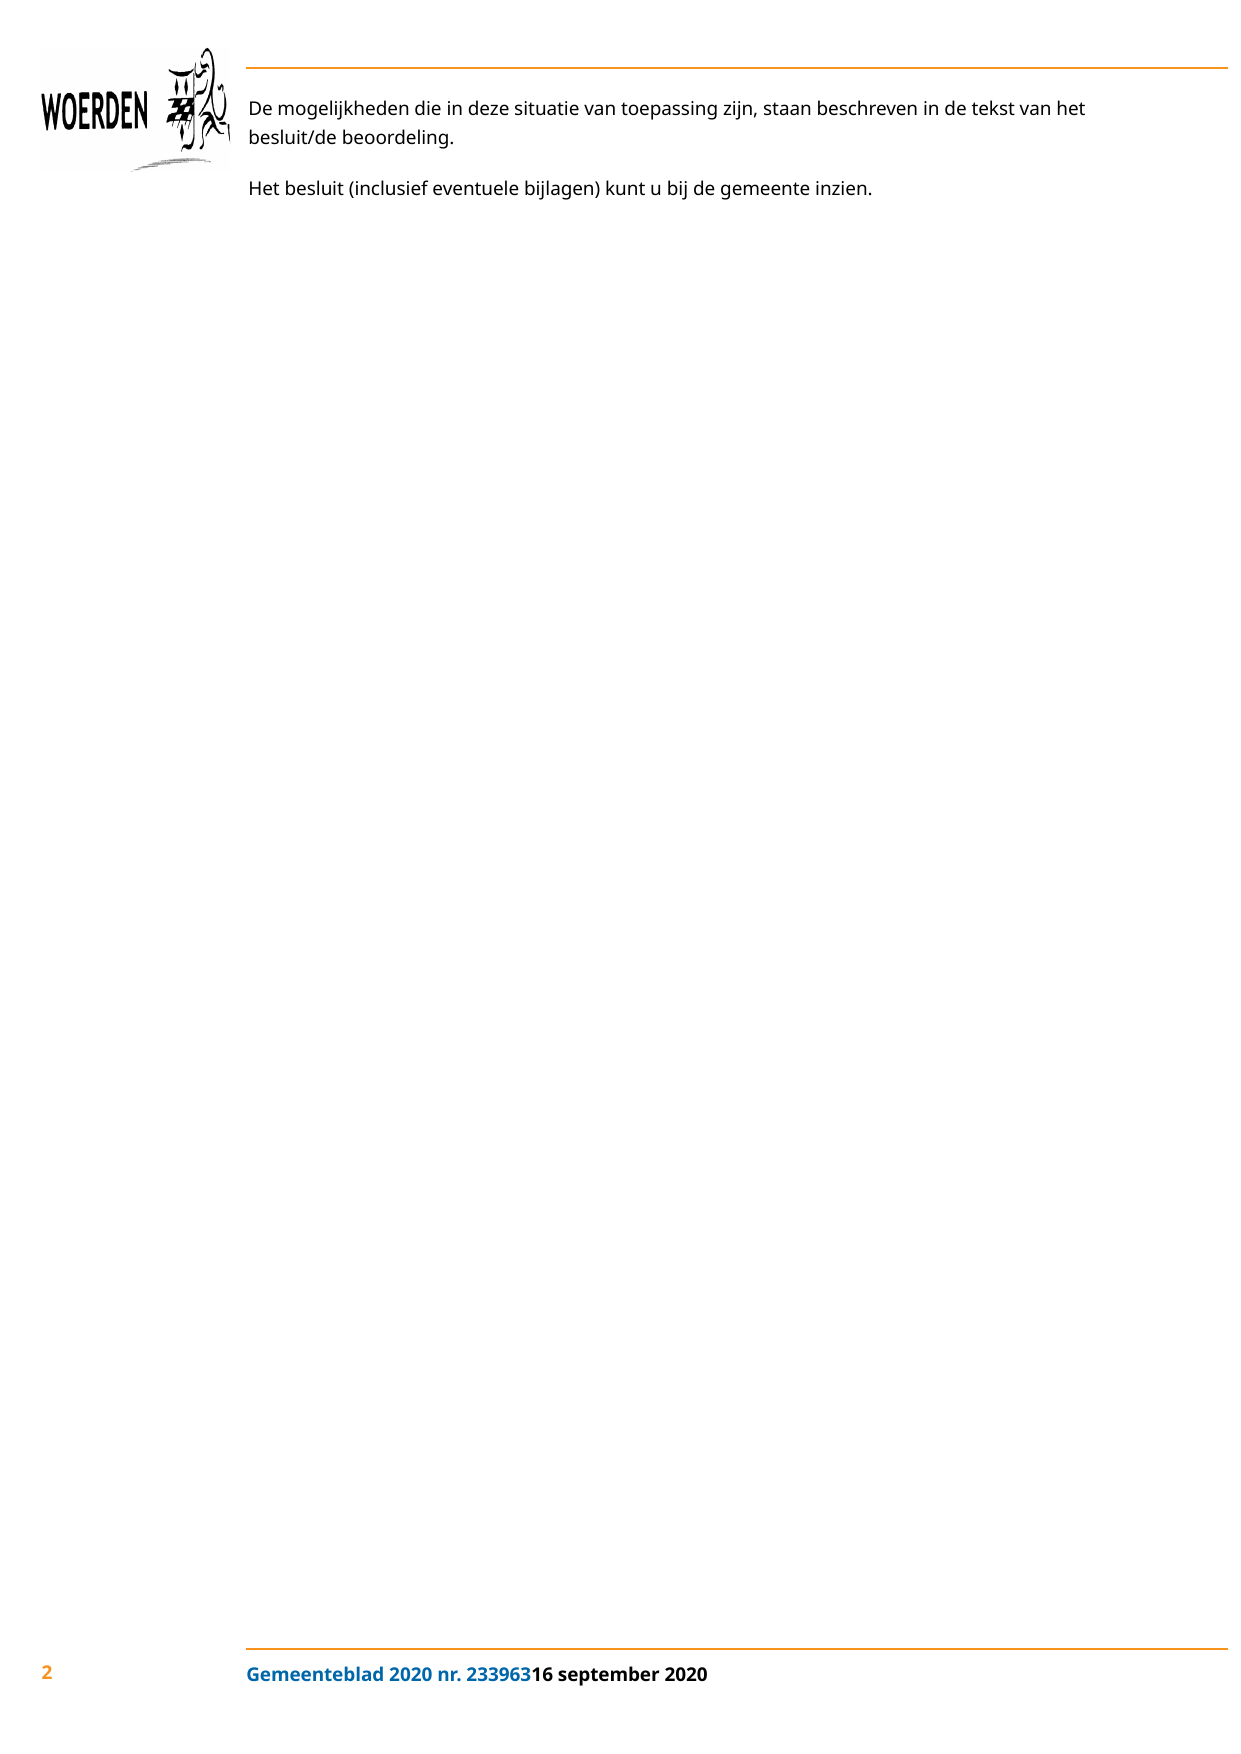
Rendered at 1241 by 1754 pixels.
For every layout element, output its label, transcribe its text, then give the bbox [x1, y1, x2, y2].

text Het besluit (inclusief eventuele bijlagen) kunt u bij de gemeente inzien. [248, 175, 1152, 201]
text De mogelijkheden die in deze situatie van toepassing zijn, staan beschreven in de tekst van het besluit/de beoordeling. [248, 95, 1152, 150]
picture [41, 47, 231, 172]
